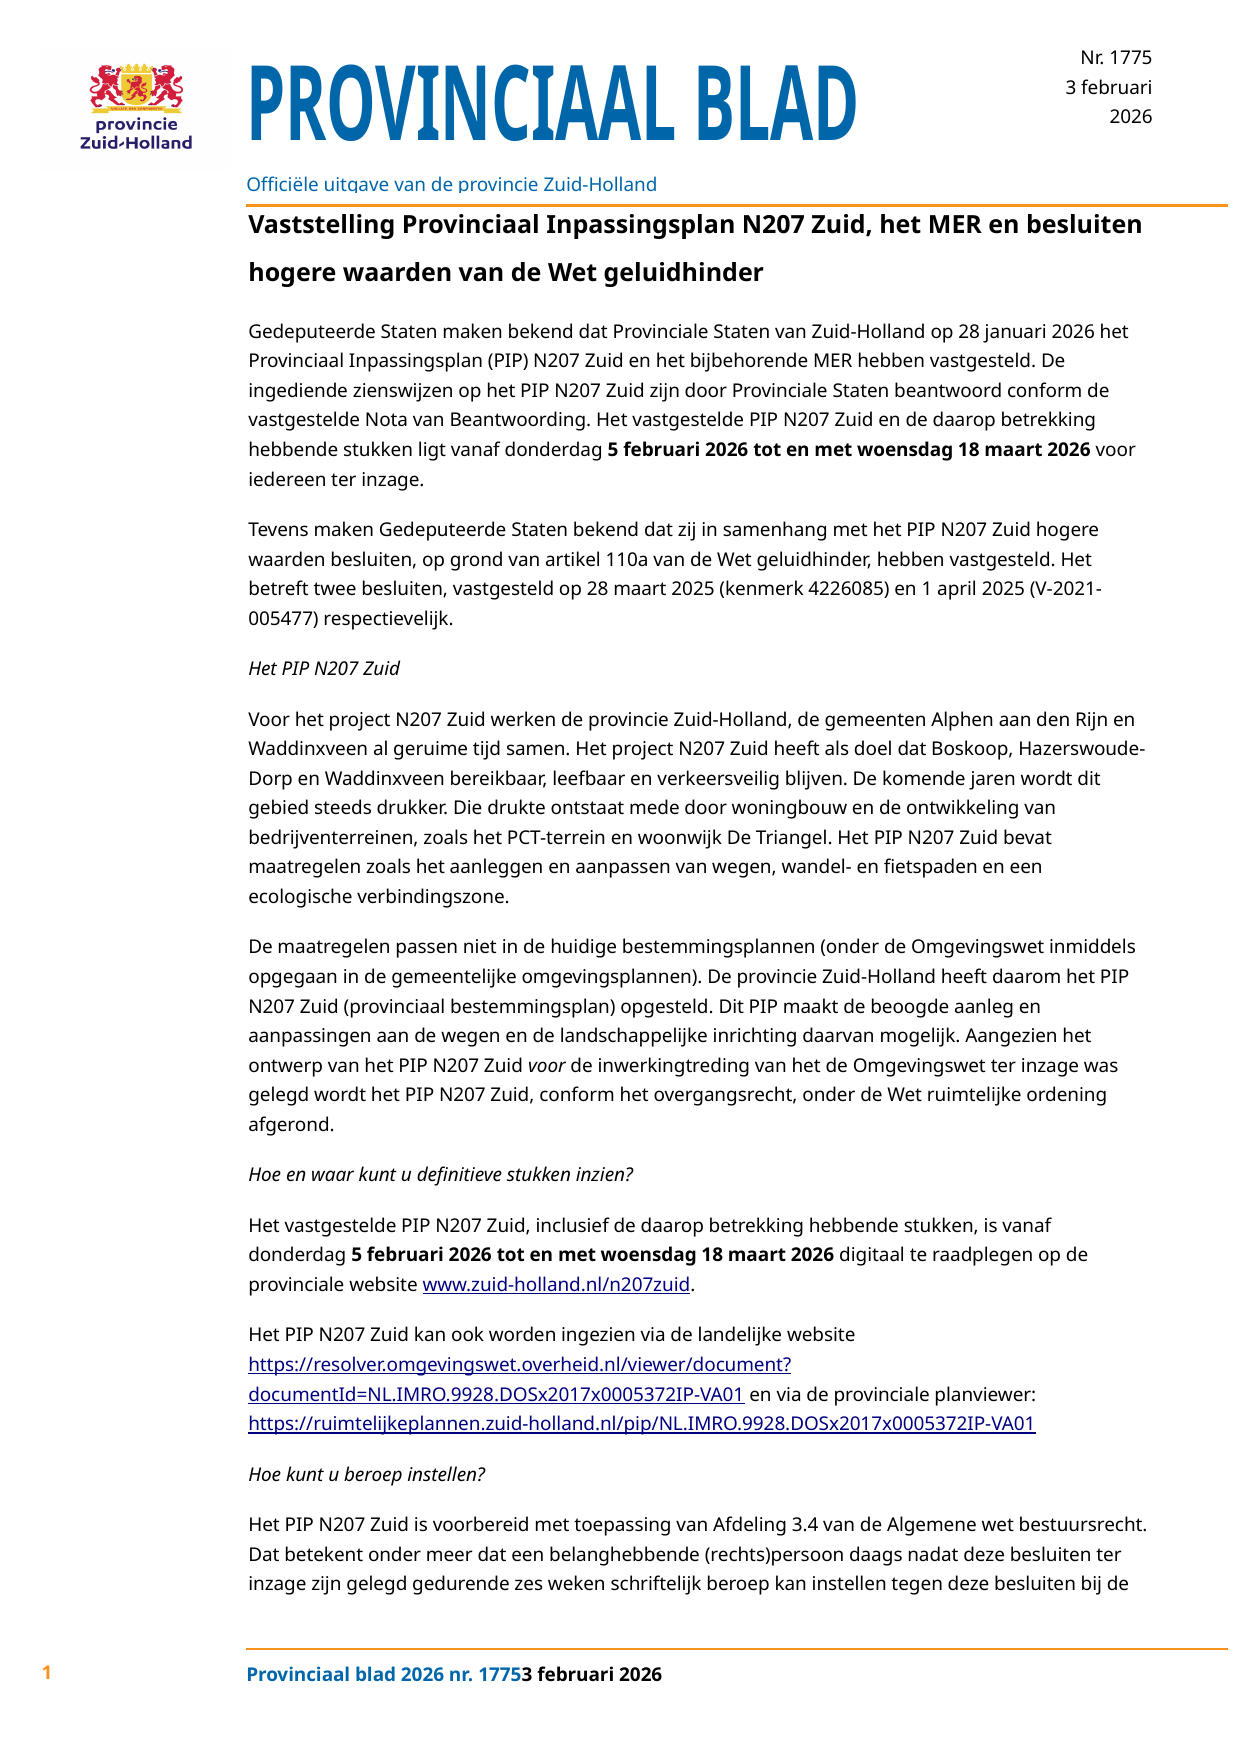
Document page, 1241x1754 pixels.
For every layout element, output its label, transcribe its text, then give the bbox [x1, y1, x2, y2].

text Gedeputeerde Staten maken bekend dat Provinciale Staten van Zuid-Holland op 28 januari 2026 het Provinciaal Inpassingsplan (PIP) N207 Zuid en het bijbehorende MER hebben vastgesteld. De ingediende zienswijzen op het PIP N207 Zuid zijn door Provinciale Staten beantwoord conform de vastgestelde Nota van Beantwoording. Het vastgestelde PIP N207 Zuid en de daarop betrekking hebbende stukken ligt vanaf donderdag 5 februari 2026 tot en met woensdag 18 maart 2026 voor iedereen ter inzage. [248, 318, 1152, 492]
text Vaststelling Provinciaal Inpassingsplan N207 Zuid, het MER en besluiten hogere waarden van de Wet geluidhinder [248, 207, 1152, 288]
text Voor het project N207 Zuid werken de provincie Zuid-Holland, de gemeenten Alphen aan den Rijn en Waddinxveen al geruime tijd samen. Het project N207 Zuid heeft als doel dat Boskoop, Hazerswoude-Dorp en Waddinxveen bereikbaar, leefbaar en verkeersveilig blijven. De komende jaren wordt dit gebied steeds drukker. Die drukte ontstaat mede door woningbouw en de ontwikkeling van bedrijventerreinen, zoals het PCT-terrein en woonwijk De Triangel. Het PIP N207 Zuid bevat maatregelen zoals het aanleggen en aanpassen van wegen, wandel- en fietspaden en een ecologische verbindingszone. [248, 706, 1152, 909]
picture [41, 47, 231, 172]
text Hoe en waar kunt u definitieve stukken inzien? [248, 1162, 1152, 1187]
text De maatregelen passen niet in de huidige bestemmingsplannen (onder de Omgevingswet inmiddels opgegaan in de gemeentelijke omgevingsplannen). De provincie Zuid-Holland heeft daarom het PIP N207 Zuid (provinciaal bestemmingsplan) opgesteld. Dit PIP maakt de beoogde aanleg en aanpassingen aan de wegen en de landschappelijke inrichting daarvan mogelijk. Aangezien het ontwerp van het PIP N207 Zuid voor de inwerkingtreding van het de Omgevingswet ter inzage was gelegd wordt het PIP N207 Zuid, conform het overgangsrecht, onder de Wet ruimtelijke ordening afgerond. [248, 934, 1152, 1137]
text Het PIP N207 Zuid is voorbereid met toepassing van Afdeling 3.4 van de Algemene wet bestuursrecht. Dat betekent onder meer dat een belanghebbende (rechts)persoon daags nadat deze besluiten ter inzage zijn gelegd gedurende zes weken schriftelijk beroep kan instellen tegen deze besluiten bij de [248, 1511, 1152, 1596]
text Tevens maken Gedeputeerde Staten bekend dat zij in samenhang met het PIP N207 Zuid hogere waarden besluiten, op grond van artikel 110a van de Wet geluidhinder, hebben vastgesteld. Het betreft twee besluiten, vastgesteld op 28 maart 2025 (kenmerk 4226085) en 1 april 2025 (V-2021-005477) respectievelijk. [248, 516, 1152, 631]
text Het PIP N207 Zuid [248, 655, 1152, 681]
text Het PIP N207 Zuid kan ook worden ingezien via de landelijke website https://resolver.omgevingswet.overheid.nl/viewer/document?documentId=NL.IMRO.9928.DOSx2017x0005372IP-VA01 en via de provinciale planviewer: https://ruimtelijkeplannen.zuid-holland.nl/pip/NL.IMRO.9928.DOSx2017x0005372IP-VA01 [248, 1322, 1152, 1436]
text Hoe kunt u beroep instellen? [248, 1461, 1152, 1487]
text Het vastgestelde PIP N207 Zuid, inclusief de daarop betrekking hebbende stukken, is vanaf donderdag 5 februari 2026 tot en met woensdag 18 maart 2026 digitaal te raadplegen op de provinciale website www.zuid-holland.nl/n207zuid. [248, 1212, 1152, 1297]
